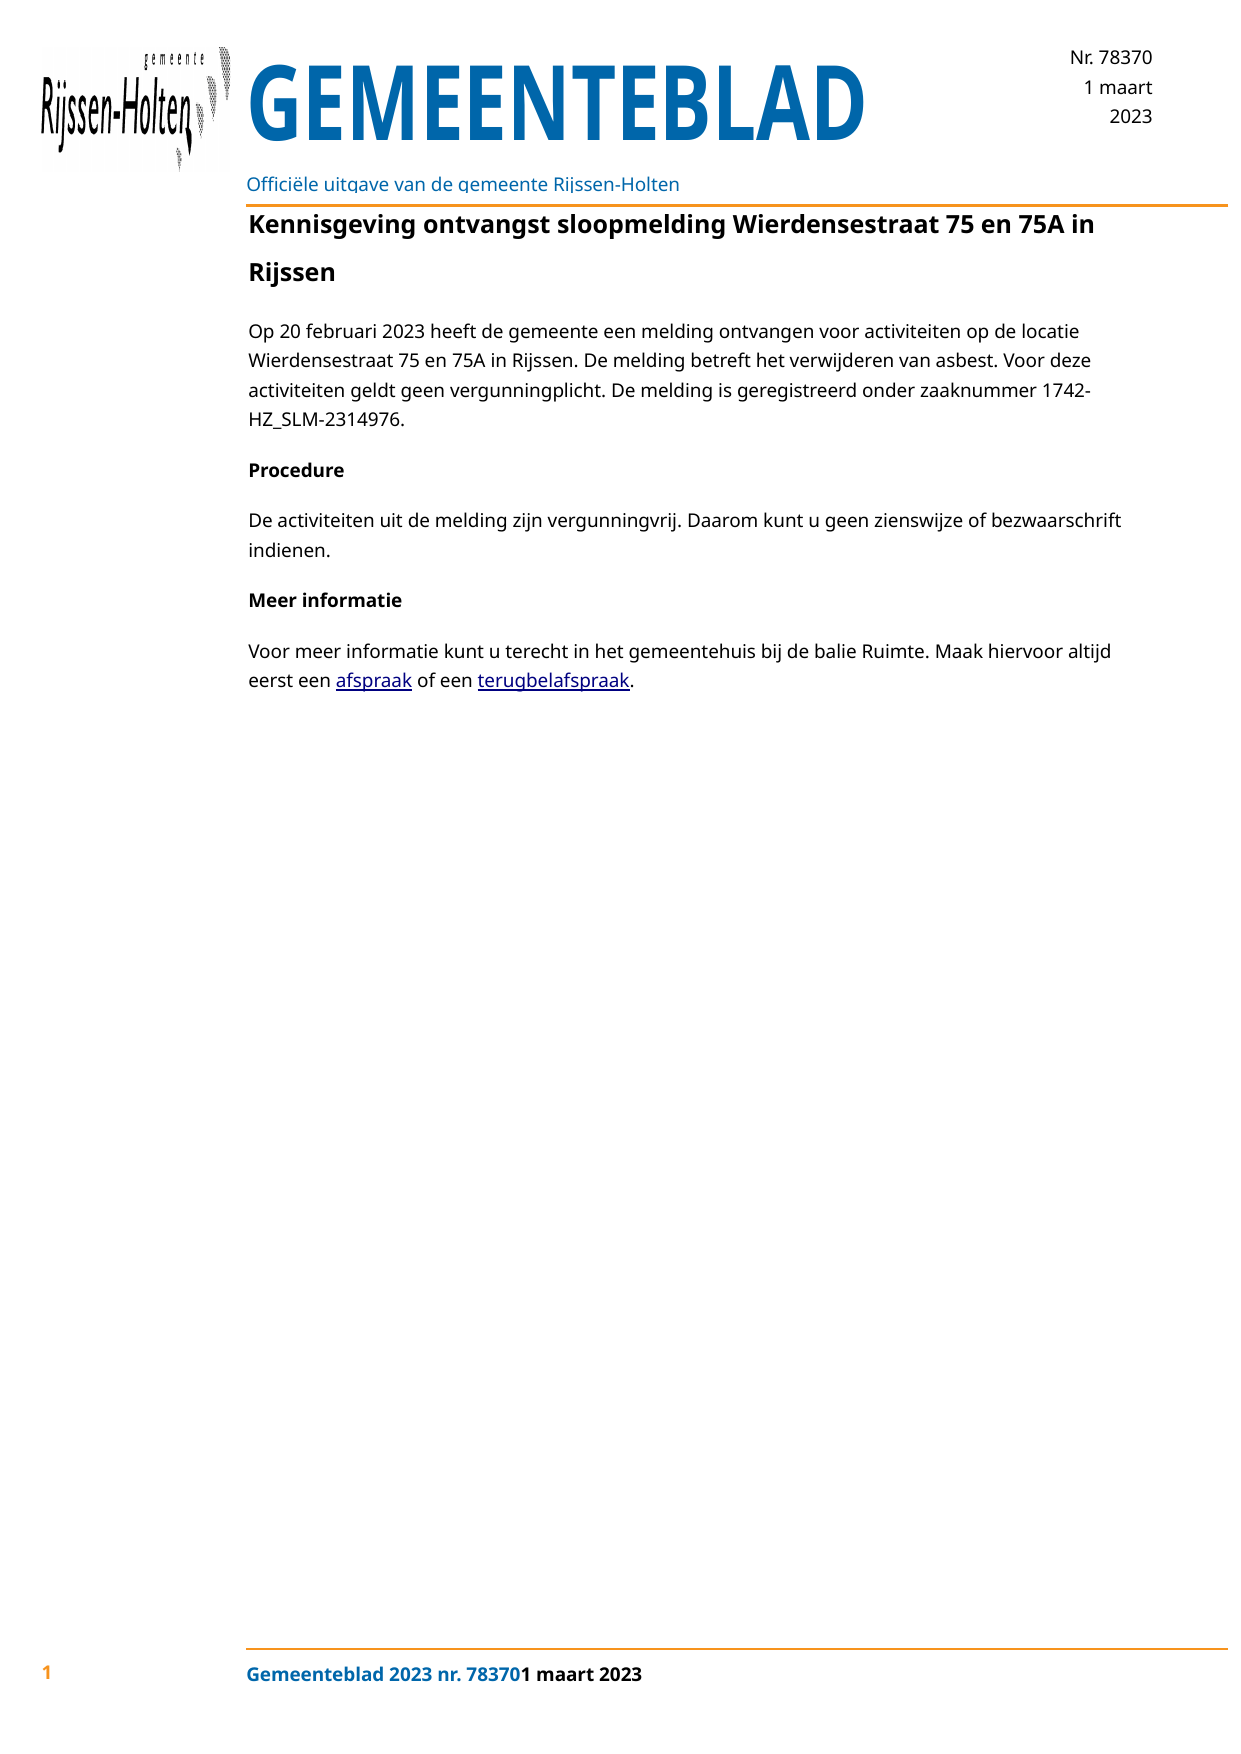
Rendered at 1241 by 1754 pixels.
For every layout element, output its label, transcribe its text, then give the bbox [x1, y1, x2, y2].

text Meer informatie [248, 587, 1152, 613]
text De activiteiten uit de melding zijn vergunningvrij. Daarom kunt u geen zienswijze of bezwaarschrift indienen. [248, 507, 1152, 563]
text Procedure [248, 457, 1152, 483]
text Voor meer informatie kunt u terecht in het gemeentehuis bij de balie Ruimte. Maak hiervoor altijd eerst een afspraak of een terugbelafspraak. [248, 638, 1152, 693]
text Kennisgeving ontvangst sloopmelding Wierdensestraat 75 en 75A in Rijssen [248, 207, 1152, 288]
text Op 20 februari 2023 heeft de gemeente een melding ontvangen voor activiteiten op de locatie Wierdensestraat 75 en 75A in Rijssen. De melding betreft het verwijderen van asbest. Voor deze activiteiten geldt geen vergunningplicht. De melding is geregistreerd onder zaaknummer 1742-HZ_SLM-2314976. [248, 318, 1152, 432]
picture [41, 47, 231, 172]
